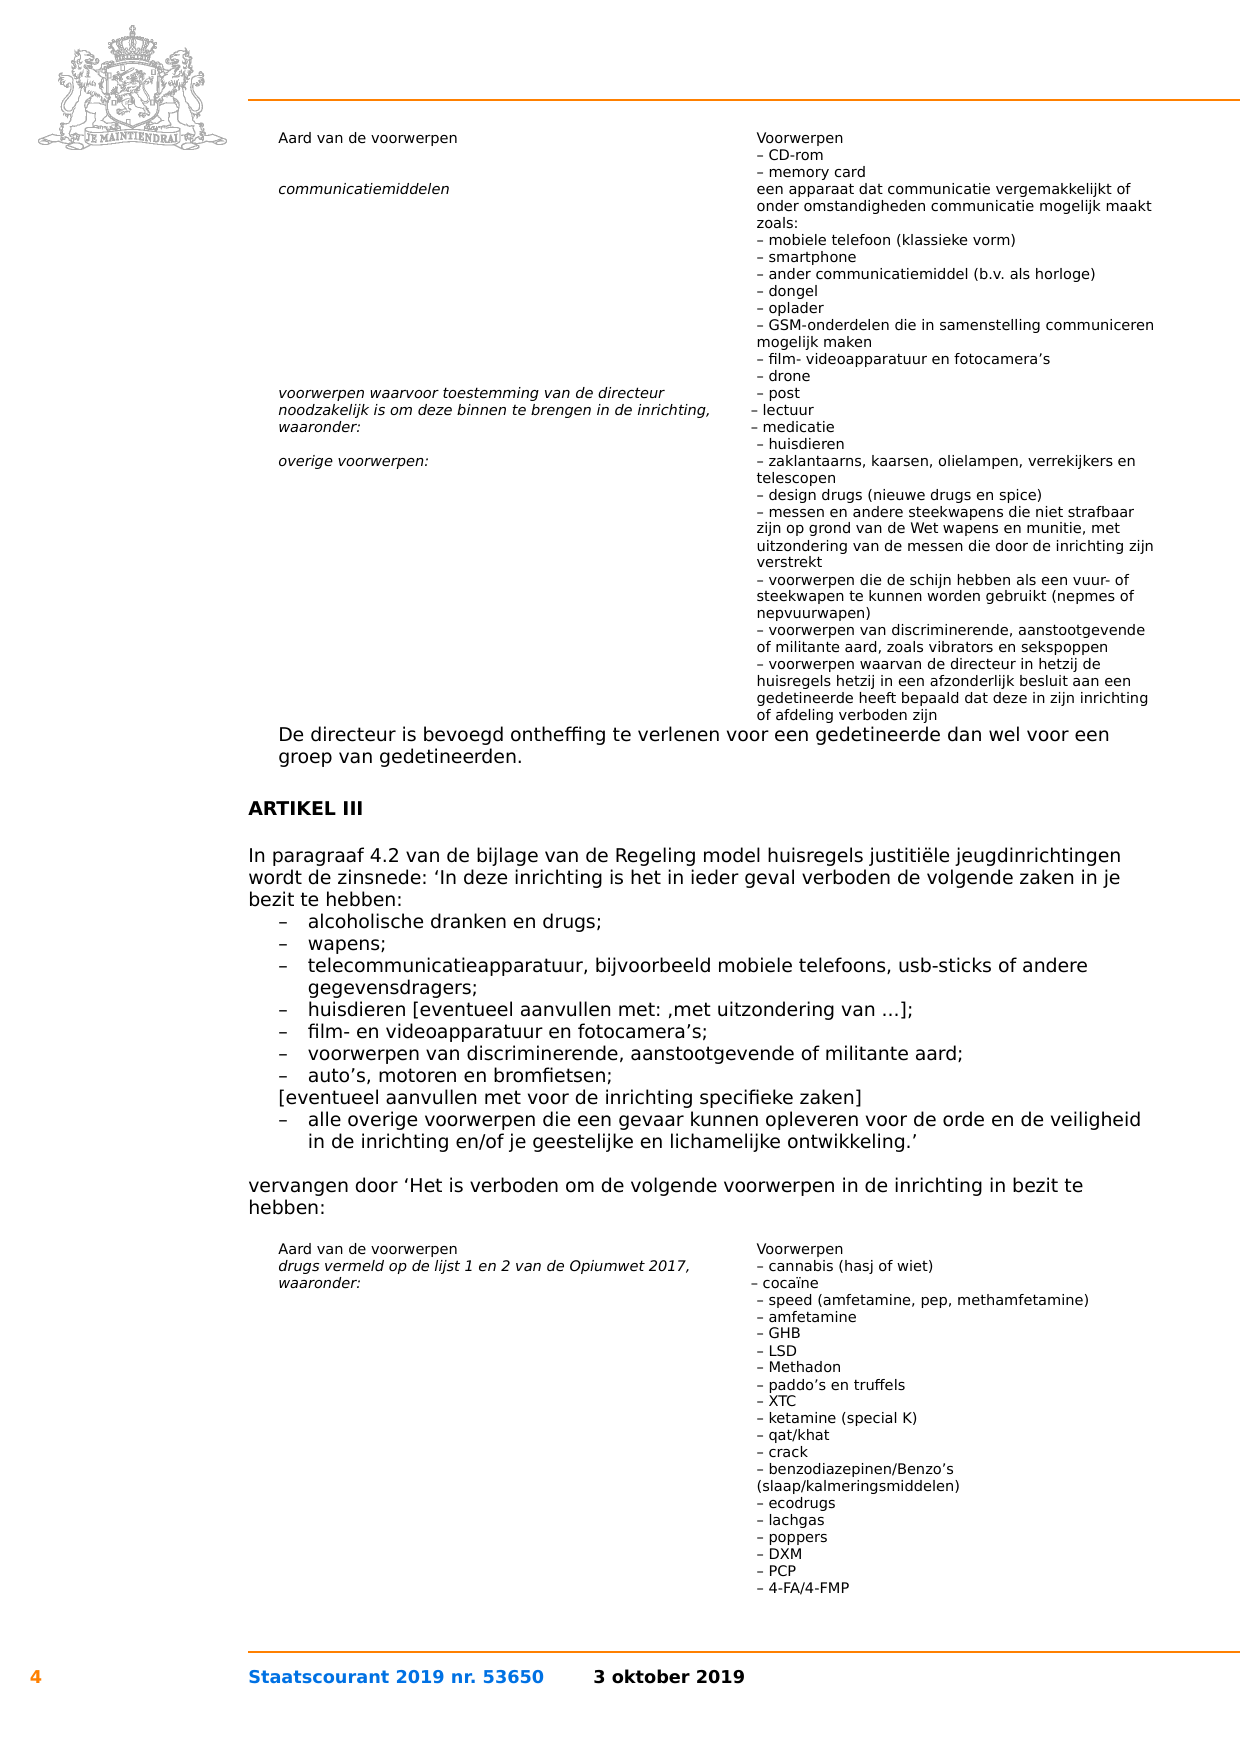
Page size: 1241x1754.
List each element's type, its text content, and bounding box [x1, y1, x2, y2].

table_cell – DXM [751, 1546, 1163, 1563]
table_cell – messen en andere steekwapens die niet strafbaar zijn op grond van de Wet wapens en munitie, met uitzondering van de messen die door de inrichting zijn verstrekt – voorwerpen die de schijn hebben als een vuur- of steekwapen te kunnen worden gebruikt (nepmes of nepvuurwapen) – voorwerpen van discriminerende, aanstootgevende of militante aard, zoals vibrators en sekspoppen [751, 504, 1163, 656]
text [eventueel aanvullen met voor de inrichting specifieke zaken] [278, 1087, 1163, 1109]
table_cell [278, 300, 751, 317]
table_cell [278, 351, 751, 384]
table_cell – medicatie [751, 419, 1163, 436]
table_cell – LSD [751, 1343, 1163, 1359]
table_cell – PCP [751, 1563, 1163, 1580]
table_cell [278, 1563, 751, 1580]
table_cell – crack [751, 1444, 1163, 1461]
table_cell [278, 1529, 751, 1546]
table_cell [278, 1359, 751, 1376]
table_cell [278, 1546, 751, 1563]
table_cell [278, 1580, 751, 1597]
table_cell – dongel [751, 283, 1163, 300]
text – auto’s, motoren en bromfietsen; [278, 1065, 1163, 1087]
table_cell – lectuur [751, 402, 1163, 418]
table_cell [278, 1444, 751, 1461]
table_cell – CD-rom [751, 147, 1163, 164]
text vervangen door ‘Het is verboden om de volgende voorwerpen in de inrichting in bezit te hebben: [248, 1175, 1163, 1219]
table_cell – XTC [751, 1393, 1163, 1410]
table_cell – oplader [751, 300, 1163, 317]
table_cell – film- videoapparatuur en fotocamera’s – drone [751, 351, 1163, 384]
table_cell [278, 1495, 751, 1512]
table_cell [278, 1512, 751, 1529]
table_cell [278, 656, 751, 724]
text – alcoholische dranken en drugs; [278, 911, 1163, 933]
table_cell – cannabis (hasj of wiet) [751, 1258, 1163, 1274]
table_cell – ketamine (special K) [751, 1410, 1163, 1427]
table_cell [278, 1325, 751, 1342]
text – huisdieren [eventueel aanvullen met: ,met uitzondering van ...]; [278, 999, 1163, 1021]
table_cell – benzodiazepinen/Benzo’s (slaap/kalmeringsmiddelen) [751, 1461, 1163, 1495]
table_header Aard van de voorwerpen [278, 1241, 751, 1257]
text In paragraaf 4.2 van de bijlage van de Regeling model huisregels justitiële jeugdinrichtingen wordt de zinsnede: ‘In deze inrichting is het in ieder geval verboden de volgende zaken in je bezit te hebben: [248, 845, 1163, 911]
table_cell [278, 436, 751, 452]
table_cell – post [751, 385, 1163, 402]
table_cell [278, 1393, 751, 1410]
table_cell [278, 283, 751, 300]
table_cell [278, 1427, 751, 1444]
table_cell voorwerpen waarvoor toestemming van de directeur noodzakelijk is om deze binnen te brengen in de inrichting, waaronder: [278, 385, 751, 436]
table_header Voorwerpen [751, 1241, 1163, 1257]
table_header Voorwerpen [751, 130, 1163, 147]
table_cell [278, 147, 751, 164]
text – voorwerpen van discriminerende, aanstootgevende of militante aard; [278, 1043, 1163, 1065]
table_cell – GHB [751, 1325, 1163, 1342]
table_cell – huisdieren [751, 436, 1163, 452]
table_cell – qat/khat [751, 1427, 1163, 1444]
table_cell [278, 1309, 751, 1325]
table_cell [278, 504, 751, 656]
table_cell – cocaïne [751, 1275, 1163, 1291]
table_cell – GSM-onderdelen die in samenstelling communiceren mogelijk maken [751, 317, 1163, 351]
table_cell overige voorwerpen: [278, 453, 751, 503]
table_cell – speed (amfetamine, pep, methamfetamine) [751, 1291, 1163, 1308]
table_cell drugs vermeld op de lijst 1 en 2 van de Opiumwet 2017, waaronder: [278, 1258, 751, 1291]
table_cell [278, 232, 751, 266]
text – film- en videoapparatuur en fotocamera’s; [278, 1021, 1163, 1043]
text – wapens; [278, 933, 1163, 955]
table_cell – memory card [751, 164, 1163, 181]
table_cell [278, 1343, 751, 1359]
table_cell [278, 1461, 751, 1495]
table_cell – Methadon [751, 1359, 1163, 1376]
table_cell communicatiemiddelen [278, 181, 751, 232]
table_cell [278, 1376, 751, 1393]
table_cell – ander communicatiemiddel (b.v. als horloge) [751, 266, 1163, 283]
table_cell – paddo’s en truffels [751, 1376, 1163, 1393]
text De directeur is bevoegd ontheffing te verlenen voor een gedetineerde dan wel voor een groep van gedetineerden. [278, 724, 1163, 768]
text – alle overige voorwerpen die een gevaar kunnen opleveren voor de orde en de veiligheid in de inrichting en/of je geestelijke en lichamelijke ontwikkeling.’ [278, 1109, 1163, 1153]
table_cell – zaklantaarns, kaarsen, olielampen, verrekijkers en telescopen – design drugs (nieuwe drugs en spice) [751, 453, 1163, 503]
table_cell een apparaat dat communicatie vergemakkelijkt of onder omstandigheden communicatie mogelijk maakt zoals: [751, 181, 1163, 232]
table_cell – poppers [751, 1529, 1163, 1546]
table_cell [278, 1410, 751, 1427]
table_cell [278, 266, 751, 283]
table_cell [278, 164, 751, 181]
table_cell – 4-FA/4-FMP [751, 1580, 1163, 1597]
subtitle ARTIKEL III [248, 798, 1163, 820]
table_cell – ecodrugs [751, 1495, 1163, 1512]
text – telecommunicatieapparatuur, bijvoorbeeld mobiele telefoons, usb-sticks of andere gegevensdragers; [278, 955, 1163, 999]
table_header Aard van de voorwerpen [278, 130, 751, 147]
table_cell [278, 1291, 751, 1308]
table_cell – amfetamine [751, 1309, 1163, 1325]
table_cell – mobiele telefoon (klassieke vorm) – smartphone [751, 232, 1163, 266]
table_cell [278, 317, 751, 351]
table_cell – lachgas [751, 1512, 1163, 1529]
picture [38, 25, 227, 150]
table_cell – voorwerpen waarvan de directeur in hetzij de huisregels hetzij in een afzonderlijk besluit aan een gedetineerde heeft bepaald dat deze in zijn inrichting of afdeling verboden zijn [751, 656, 1163, 724]
